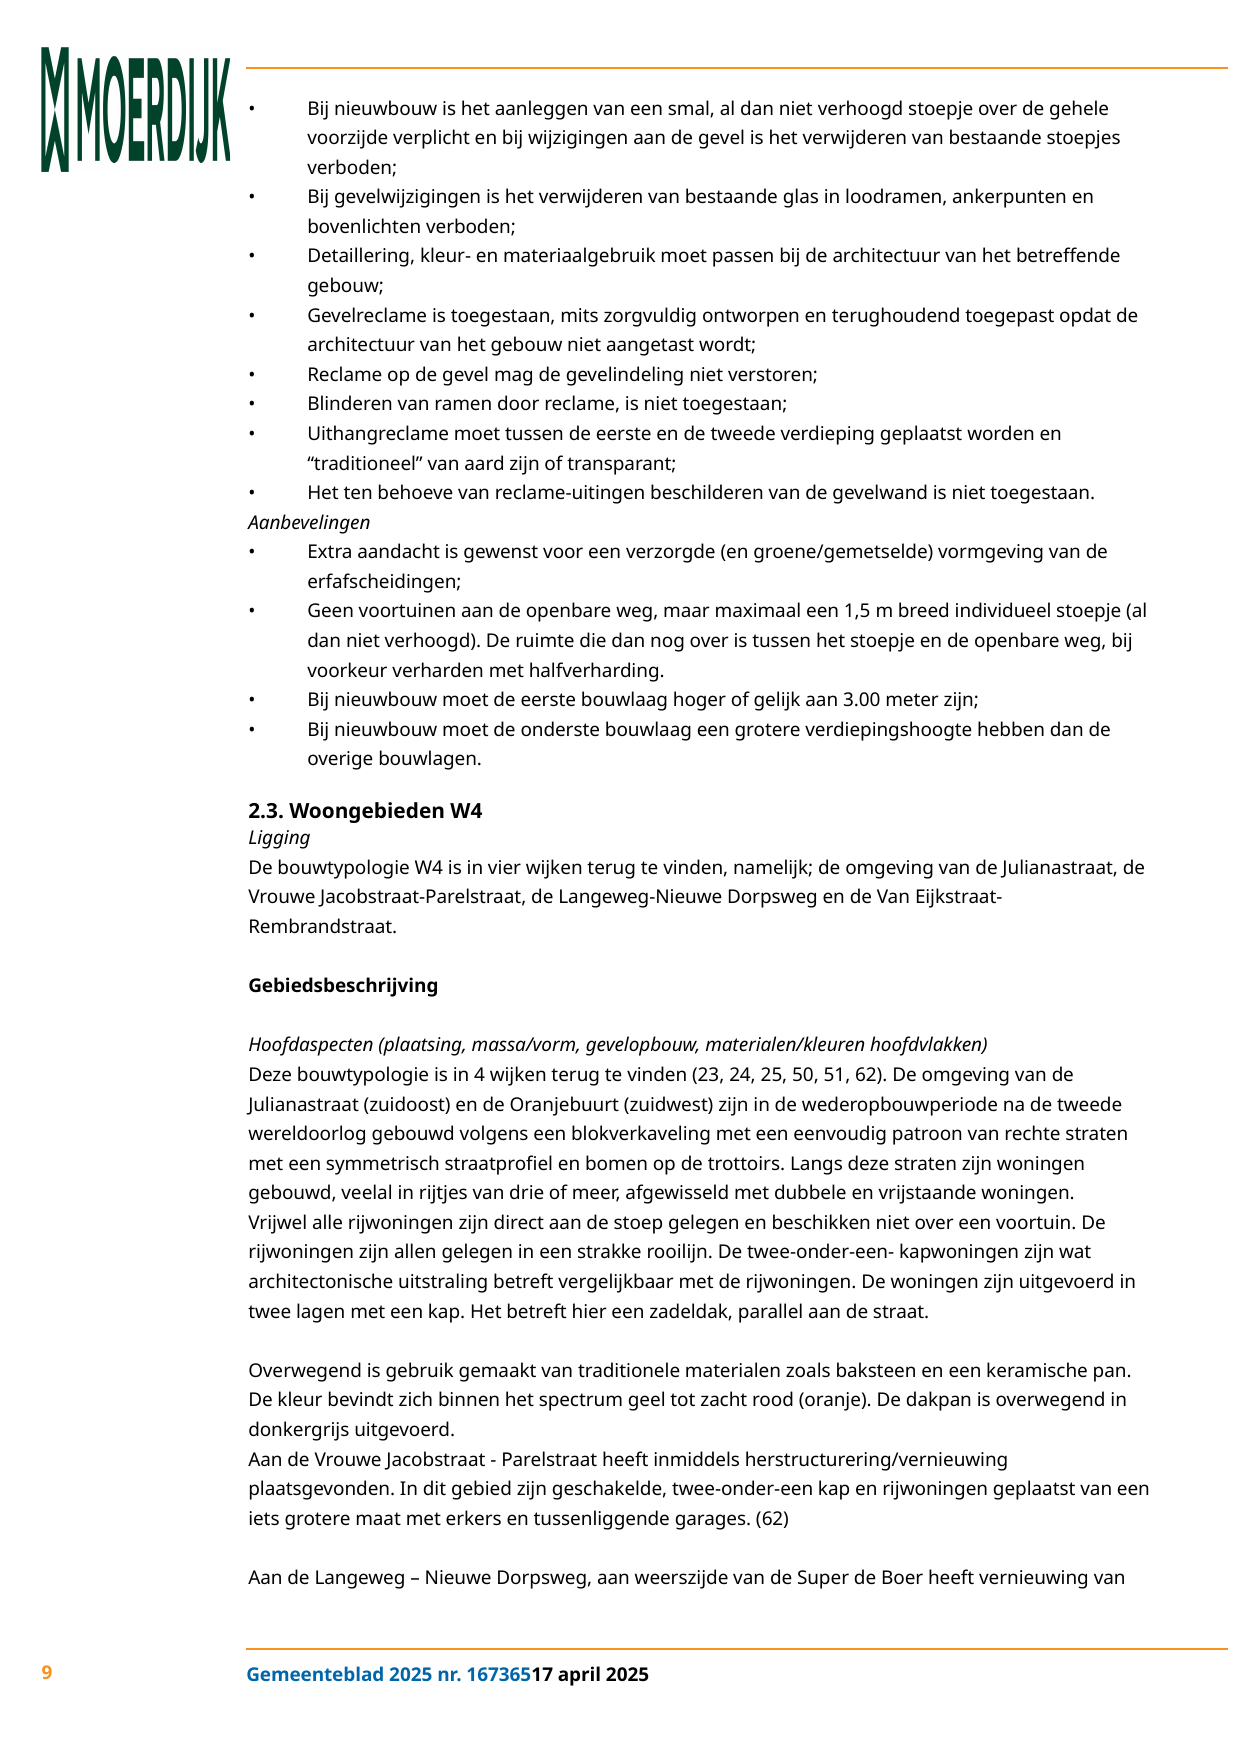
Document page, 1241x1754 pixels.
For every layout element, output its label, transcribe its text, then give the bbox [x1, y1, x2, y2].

text 2.3. Woongebieden W4 [248, 796, 1152, 824]
picture [41, 47, 231, 172]
text De bouwtypologie W4 is in vier wijken terug te vinden, namelijk; de omgeving van de Julianastraat, de Vrouwe Jacobstraat-Parelstraat, de Langeweg-Nieuwe Dorpsweg en de Van Eijkstraat-Rembrandstraat. [248, 854, 1152, 939]
list Gevelreclame is toegestaan, mits zorgvuldig ontworpen en terughoudend toegepast opdat de architectuur van het gebouw niet aangetast wordt; [248, 302, 1152, 357]
list Detaillering, kleur- en materiaalgebruik moet passen bij de architectuur van het betreffende gebouw; [248, 243, 1152, 298]
text Aanbevelingen [248, 509, 1152, 535]
text Deze bouwtypologie is in 4 wijken terug te vinden (23, 24, 25, 50, 51, 62). De omgeving van de Julianastraat (zuidoost) en de Oranjebuurt (zuidwest) zijn in de wederopbouwperiode na de tweede wereldoorlog gebouwd volgens een blokverkaveling met een eenvoudig patroon van rechte straten met een symmetrisch straatprofiel en bomen op de trottoirs. Langs deze straten zijn woningen gebouwd, veelal in rijtjes van drie of meer, afgewisseld met dubbele en vrijstaande woningen. [248, 1061, 1152, 1205]
list Reclame op de gevel mag de gevelindeling niet verstoren; [248, 361, 1152, 387]
text Aan de Langeweg – Nieuwe Dorpsweg, aan weerszijde van de Super de Boer heeft vernieuwing van [248, 1564, 1152, 1590]
text Overwegend is gebruik gemaakt van traditionele materialen zoals baksteen en een keramische pan. De kleur bevindt zich binnen het spectrum geel tot zacht rood (oranje). De dakpan is overwegend in donkergrijs uitgevoerd. [248, 1357, 1152, 1442]
list Bij nieuwbouw is het aanleggen van een smal, al dan niet verhoogd stoepje over de gehele voorzijde verplicht en bij wijzigingen aan de gevel is het verwijderen van bestaande stoepjes verboden; [248, 95, 1152, 180]
text Gebiedsbeschrijving [248, 972, 1152, 998]
list Het ten behoeve van reclame-uitingen beschilderen van de gevelwand is niet toegestaan. [248, 479, 1152, 505]
list Geen voortuinen aan de openbare weg, maar maximaal een 1,5 m breed individueel stoepje (al dan niet verhoogd). De ruimte die dan nog over is tussen het stoepje en de openbare weg, bij voorkeur verharden met halfverharding. [248, 598, 1152, 683]
text Hoofdaspecten (plaatsing, massa/vorm, gevelopbouw, materialen/kleuren hoofdvlakken) [248, 1032, 1152, 1057]
text Aan de Vrouwe Jacobstraat - Parelstraat heeft inmiddels herstructurering/vernieuwing plaatsgevonden. In dit gebied zijn geschakelde, twee-onder-een kap en rijwoningen geplaatst van een iets grotere maat met erkers en tussenliggende garages. (62) [248, 1446, 1152, 1531]
list Bij nieuwbouw moet de onderste bouwlaag een grotere verdiepingshoogte hebben dan de overige bouwlagen. [248, 716, 1152, 771]
text Ligging [248, 824, 1152, 850]
list Bij nieuwbouw moet de eerste bouwlaag hoger of gelijk aan 3.00 meter zijn; [248, 686, 1152, 712]
list Extra aandacht is gewenst voor een verzorgde (en groene/gemetselde) vormgeving van de erfafscheidingen; [248, 538, 1152, 594]
list Uithangreclame moet tussen de eerste en de tweede verdieping geplaatst worden en “traditioneel” van aard zijn of transparant; [248, 420, 1152, 476]
list Bij gevelwijzigingen is het verwijderen van bestaande glas in loodramen, ankerpunten en bovenlichten verboden; [248, 183, 1152, 239]
list Blinderen van ramen door reclame, is niet toegestaan; [248, 391, 1152, 416]
text Vrijwel alle rijwoningen zijn direct aan de stoep gelegen en beschikken niet over een voortuin. De rijwoningen zijn allen gelegen in een strakke rooilijn. De twee-onder-een- kapwoningen zijn wat architectonische uitstraling betreft vergelijkbaar met de rijwoningen. De woningen zijn uitgevoerd in twee lagen met een kap. Het betreft hier een zadeldak, parallel aan de straat. [248, 1209, 1152, 1323]
